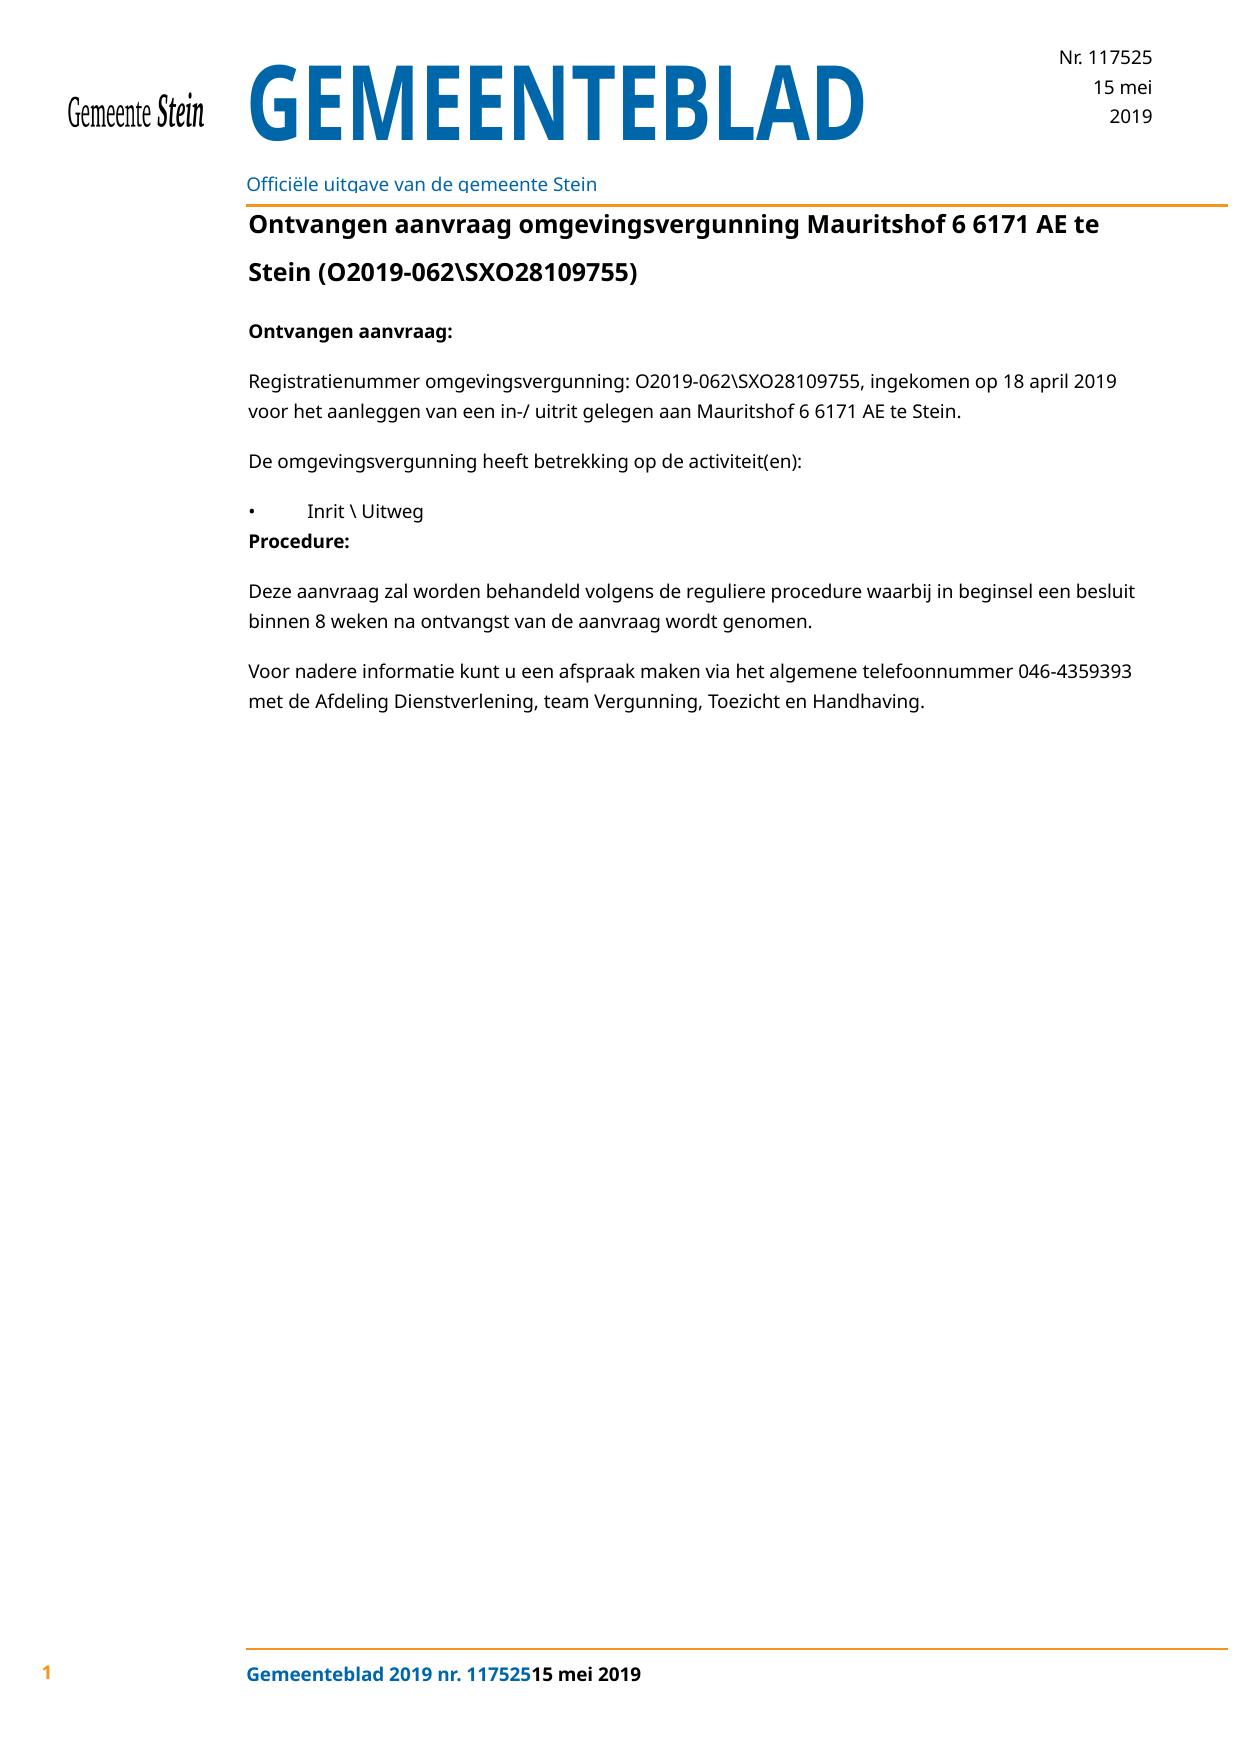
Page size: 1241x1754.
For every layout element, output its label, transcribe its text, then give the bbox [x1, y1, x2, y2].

text Ontvangen aanvraag: [248, 318, 1152, 344]
text Procedure: [248, 528, 1152, 554]
text Deze aanvraag zal worden behandeld volgens de reguliere procedure waarbij in beginsel een besluit binnen 8 weken na ontvangst van de aanvraag wordt genomen. [248, 579, 1152, 634]
list Inrit \ Uitweg [248, 499, 1152, 524]
text De omgevingsvergunning heeft betrekking op de activiteit(en): [248, 448, 1152, 474]
picture [41, 47, 231, 172]
text Voor nadere informatie kunt u een afspraak maken via het algemene telefoonnummer 046-4359393 met de Afdeling Dienstverlening, team Vergunning, Toezicht en Handhaving. [248, 659, 1152, 714]
text Ontvangen aanvraag omgevingsvergunning Mauritshof 6 6171 AE te Stein (O2019-062\SXO28109755) [248, 207, 1152, 288]
text Registratienummer omgevingsvergunning: O2019-062\SXO28109755, ingekomen op 18 april 2019 voor het aanleggen van een in-/ uitrit gelegen aan Mauritshof 6 6171 AE te Stein. [248, 368, 1152, 424]
